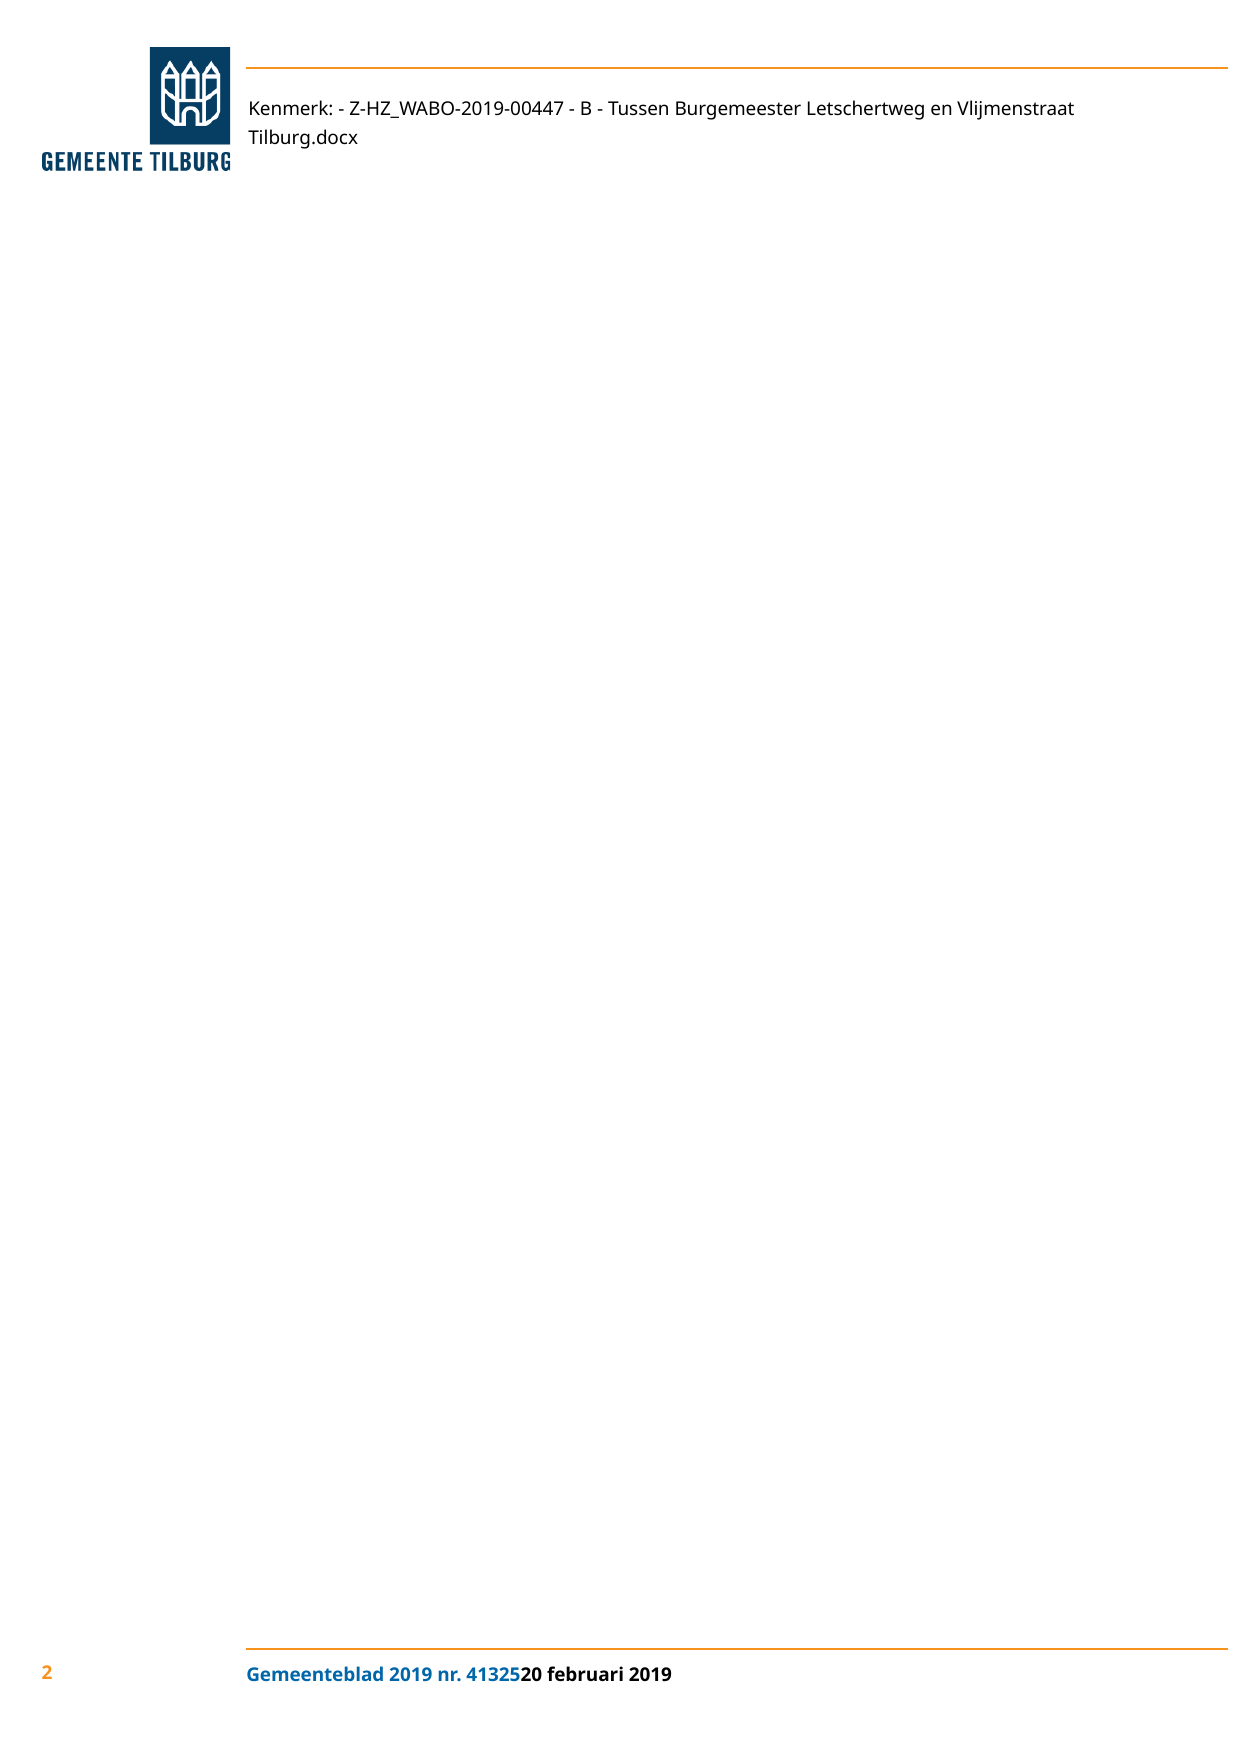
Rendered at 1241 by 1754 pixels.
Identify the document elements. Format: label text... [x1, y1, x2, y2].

picture [41, 47, 231, 172]
text Kenmerk: - Z-HZ_WABO-2019-00447 - B - Tussen Burgemeester Letschertweg en Vlijmenstraat Tilburg.docx [248, 95, 1152, 150]
